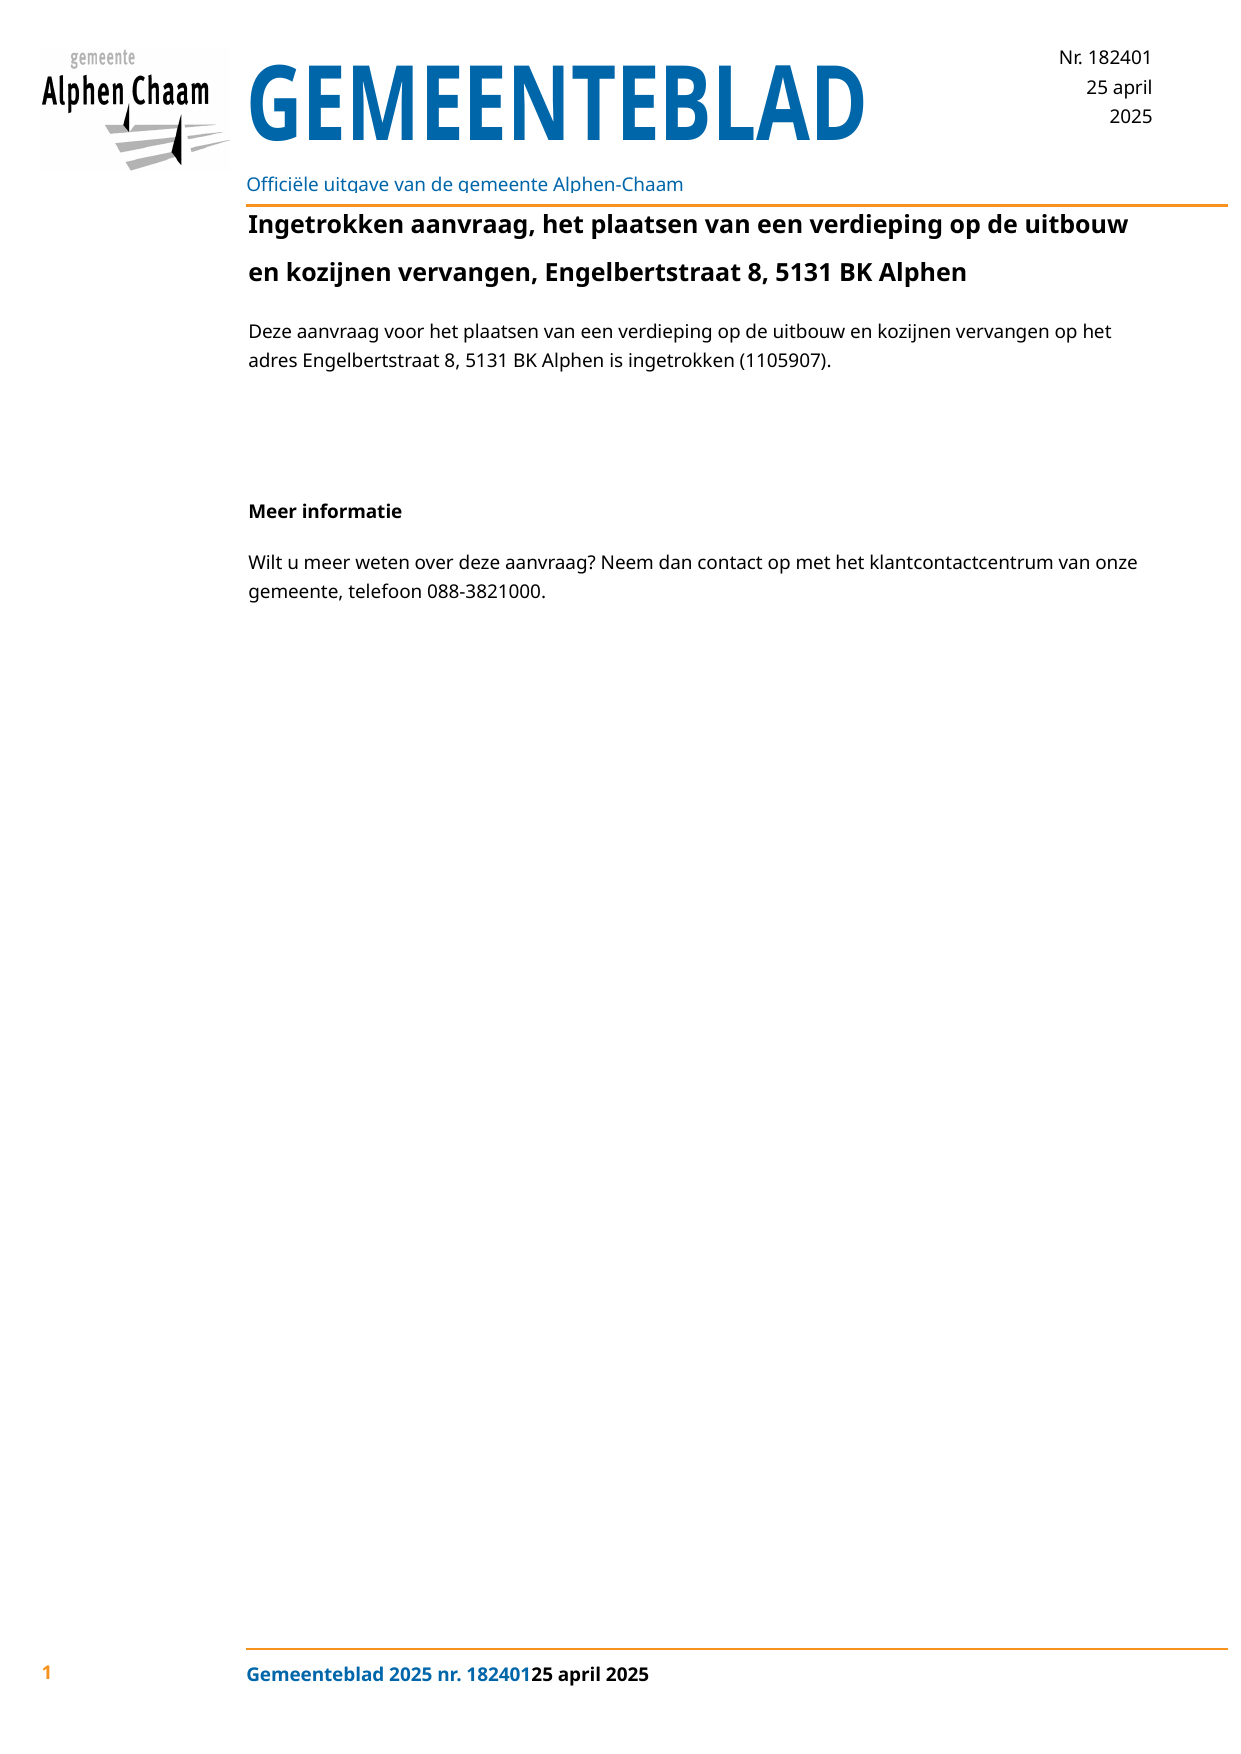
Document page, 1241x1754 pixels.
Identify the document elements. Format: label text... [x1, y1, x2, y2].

text Deze aanvraag voor het plaatsen van een verdieping op de uitbouw en kozijnen vervangen op het adres Engelbertstraat 8, 5131 BK Alphen is ingetrokken (1105907). [248, 318, 1152, 373]
text Ingetrokken aanvraag, het plaatsen van een verdieping op de uitbouw en kozijnen vervangen, Engelbertstraat 8, 5131 BK Alphen [248, 207, 1152, 288]
text Meer informatie [248, 499, 1152, 524]
text Wilt u meer weten over deze aanvraag? Neem dan contact op met het klantcontactcentrum van onze gemeente, telefoon 088-3821000. [248, 549, 1152, 604]
picture [41, 47, 231, 172]
